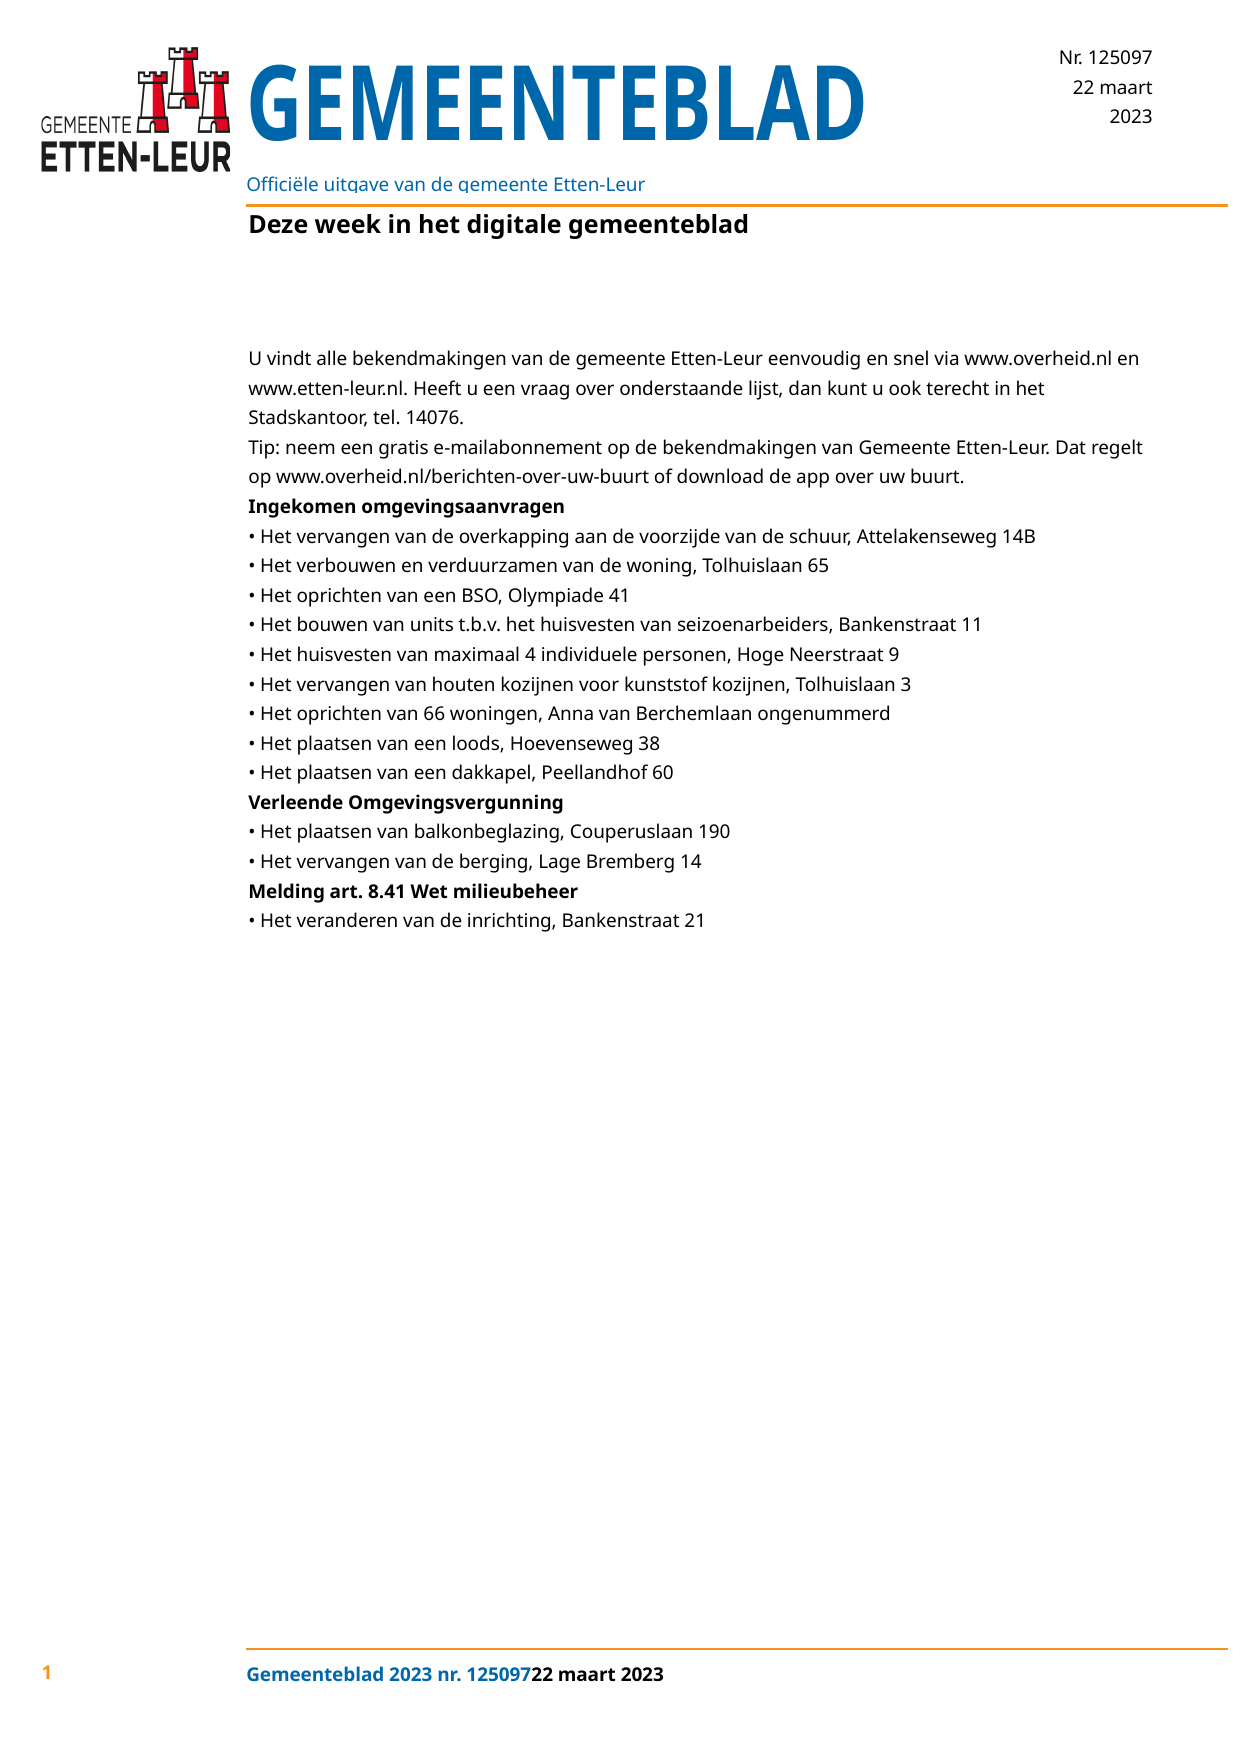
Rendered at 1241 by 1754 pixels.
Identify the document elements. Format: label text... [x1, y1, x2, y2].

text Deze week in het digitale gemeenteblad [248, 207, 1152, 241]
text • Het huisvesten van maximaal 4 individuele personen, Hoge Neerstraat 9 [248, 641, 1152, 667]
text • Het plaatsen van een dakkapel, Peellandhof 60 [248, 759, 1152, 785]
text • Het plaatsen van een loods, Hoevenseweg 38 [248, 730, 1152, 756]
text • Het plaatsen van balkonbeglazing, Couperuslaan 190 [248, 819, 1152, 844]
text Verleende Omgevingsvergunning [248, 789, 1152, 815]
text U vindt alle bekendmakingen van de gemeente Etten-Leur eenvoudig en snel via www.overheid.nl en www.etten-leur.nl. Heeft u een vraag over onderstaande lijst, dan kunt u ook terecht in het Stadskantoor, tel. 14076. [248, 345, 1152, 430]
text • Het oprichten van 66 woningen, Anna van Berchemlaan ongenummerd [248, 700, 1152, 726]
text • Het verbouwen en verduurzamen van de woning, Tolhuislaan 65 [248, 552, 1152, 578]
text • Het bouwen van units t.b.v. het huisvesten van seizoenarbeiders, Bankenstraat 11 [248, 612, 1152, 637]
text • Het oprichten van een BSO, Olympiade 41 [248, 582, 1152, 608]
text • Het vervangen van de overkapping aan de voorzijde van de schuur, Attelakenseweg 14B [248, 523, 1152, 548]
text Ingekomen omgevingsaanvragen [248, 493, 1152, 519]
text Melding art. 8.41 Wet milieubeheer [248, 878, 1152, 903]
text Tip: neem een gratis e-mailabonnement op de bekendmakingen van Gemeente Etten-Leur. Dat regelt op www.overheid.nl/berichten-over-uw-buurt of download de app over uw buurt. [248, 434, 1152, 489]
picture [41, 47, 231, 172]
text • Het vervangen van houten kozijnen voor kunststof kozijnen, Tolhuislaan 3 [248, 671, 1152, 696]
text • Het veranderen van de inrichting, Bankenstraat 21 [248, 907, 1152, 933]
text • Het vervangen van de berging, Lage Bremberg 14 [248, 848, 1152, 874]
